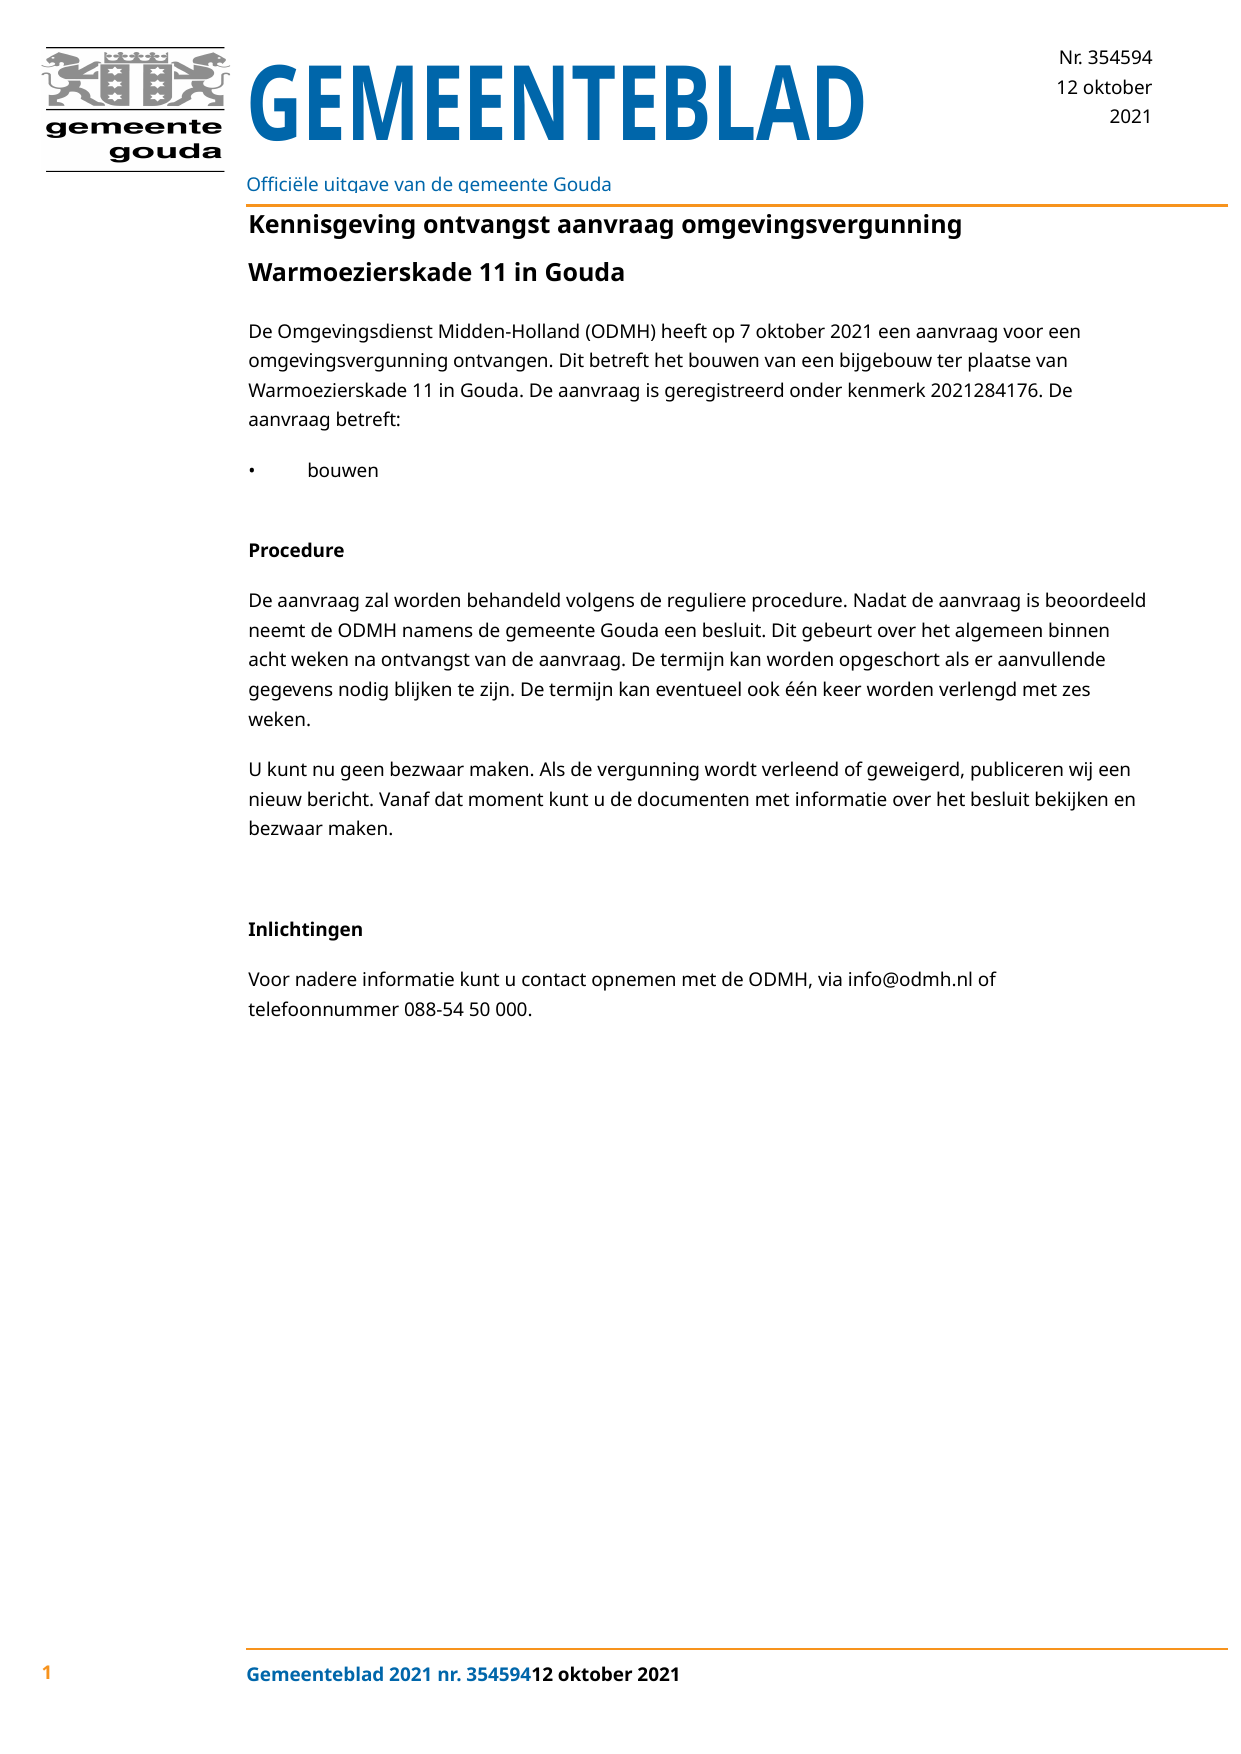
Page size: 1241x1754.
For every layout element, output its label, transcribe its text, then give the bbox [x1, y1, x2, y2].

text Procedure [248, 537, 1152, 563]
text Voor nadere informatie kunt u contact opnemen met de ODMH, via info@odmh.nl of telefoonnummer 088-54 50 000. [248, 967, 1152, 1022]
picture [41, 47, 231, 172]
text De Omgevingsdienst Midden-Holland (ODMH) heeft op 7 oktober 2021 een aanvraag voor een omgevingsvergunning ontvangen. Dit betreft het bouwen van een bijgebouw ter plaatse van Warmoezierskade 11 in Gouda. De aanvraag is geregistreerd onder kenmerk 2021284176. De aanvraag betreft: [248, 318, 1152, 432]
text Kennisgeving ontvangst aanvraag omgevingsvergunning Warmoezierskade 11 in Gouda [248, 207, 1152, 288]
text U kunt nu geen bezwaar maken. Als de vergunning wordt verleend of geweigerd, publiceren wij een nieuw bericht. Vanaf dat moment kunt u de documenten met informatie over het besluit bekijken en bezwaar maken. [248, 756, 1152, 841]
list bouwen [248, 457, 1152, 483]
text Inlichtingen [248, 916, 1152, 942]
text De aanvraag zal worden behandeld volgens de reguliere procedure. Nadat de aanvraag is beoordeeld neemt de ODMH namens de gemeente Gouda een besluit. Dit gebeurt over het algemeen binnen acht weken na ontvangst van de aanvraag. De termijn kan worden opgeschort als er aanvullende gegevens nodig blijken te zijn. De termijn kan eventueel ook één keer worden verlengd met zes weken. [248, 587, 1152, 732]
